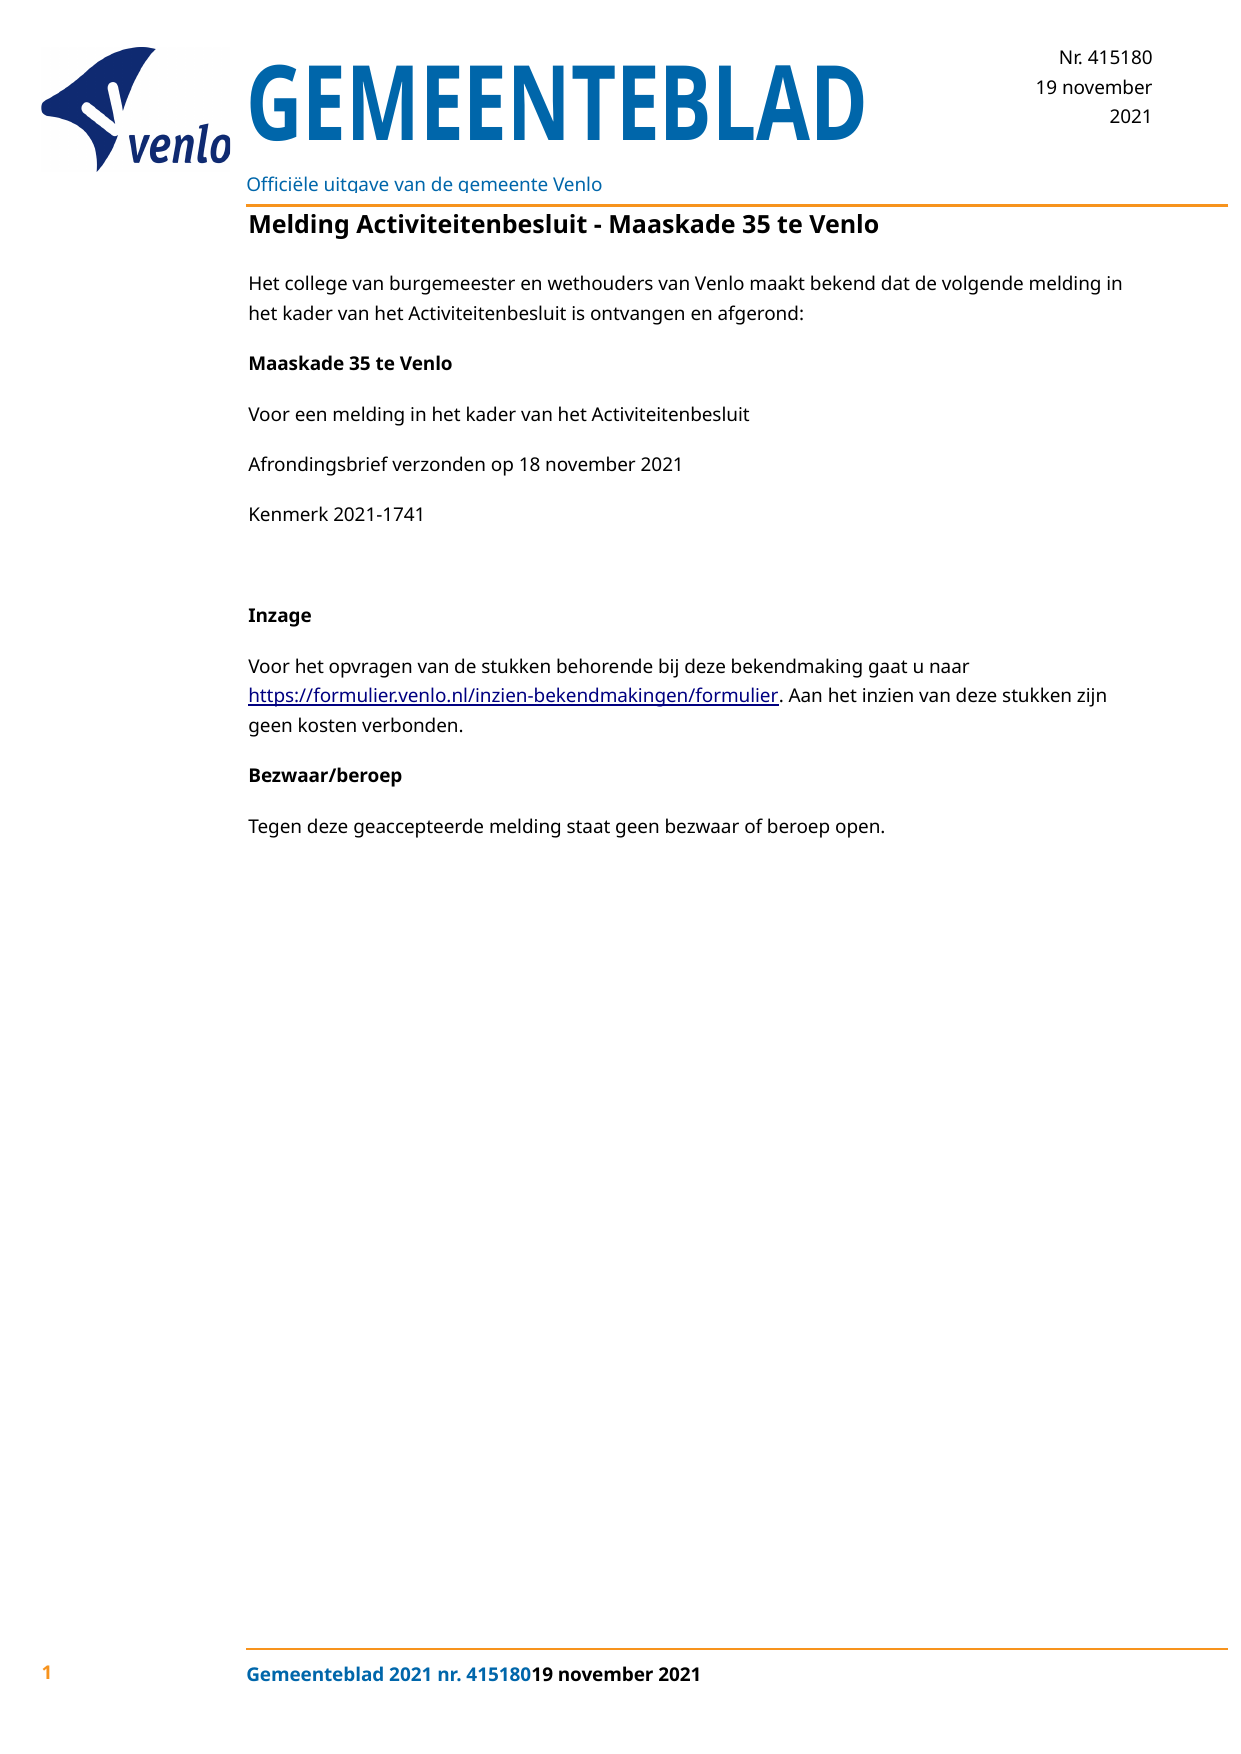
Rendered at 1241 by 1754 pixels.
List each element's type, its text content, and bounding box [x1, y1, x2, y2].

text Inzage [248, 602, 1152, 628]
text Voor een melding in het kader van het Activiteitenbesluit [248, 401, 1152, 426]
text Maaskade 35 te Venlo [248, 350, 1152, 376]
text Voor het opvragen van de stukken behorende bij deze bekendmaking gaat u naar https://formulier.venlo.nl/inzien-bekendmakingen/formulier. Aan het inzien van deze stukken zijn geen kosten verbonden. [248, 653, 1152, 738]
text Afrondingsbrief verzonden op 18 november 2021 [248, 451, 1152, 477]
text Bezwaar/beroep [248, 762, 1152, 788]
text Melding Activiteitenbesluit - Maaskade 35 te Venlo [248, 207, 1152, 241]
picture [41, 47, 231, 172]
text Het college van burgemeester en wethouders van Venlo maakt bekend dat de volgende melding in het kader van het Activiteitenbesluit is ontvangen en afgerond: [248, 270, 1152, 326]
text Kenmerk 2021-1741 [248, 502, 1152, 527]
text Tegen deze geaccepteerde melding staat geen bezwaar of beroep open. [248, 813, 1152, 838]
